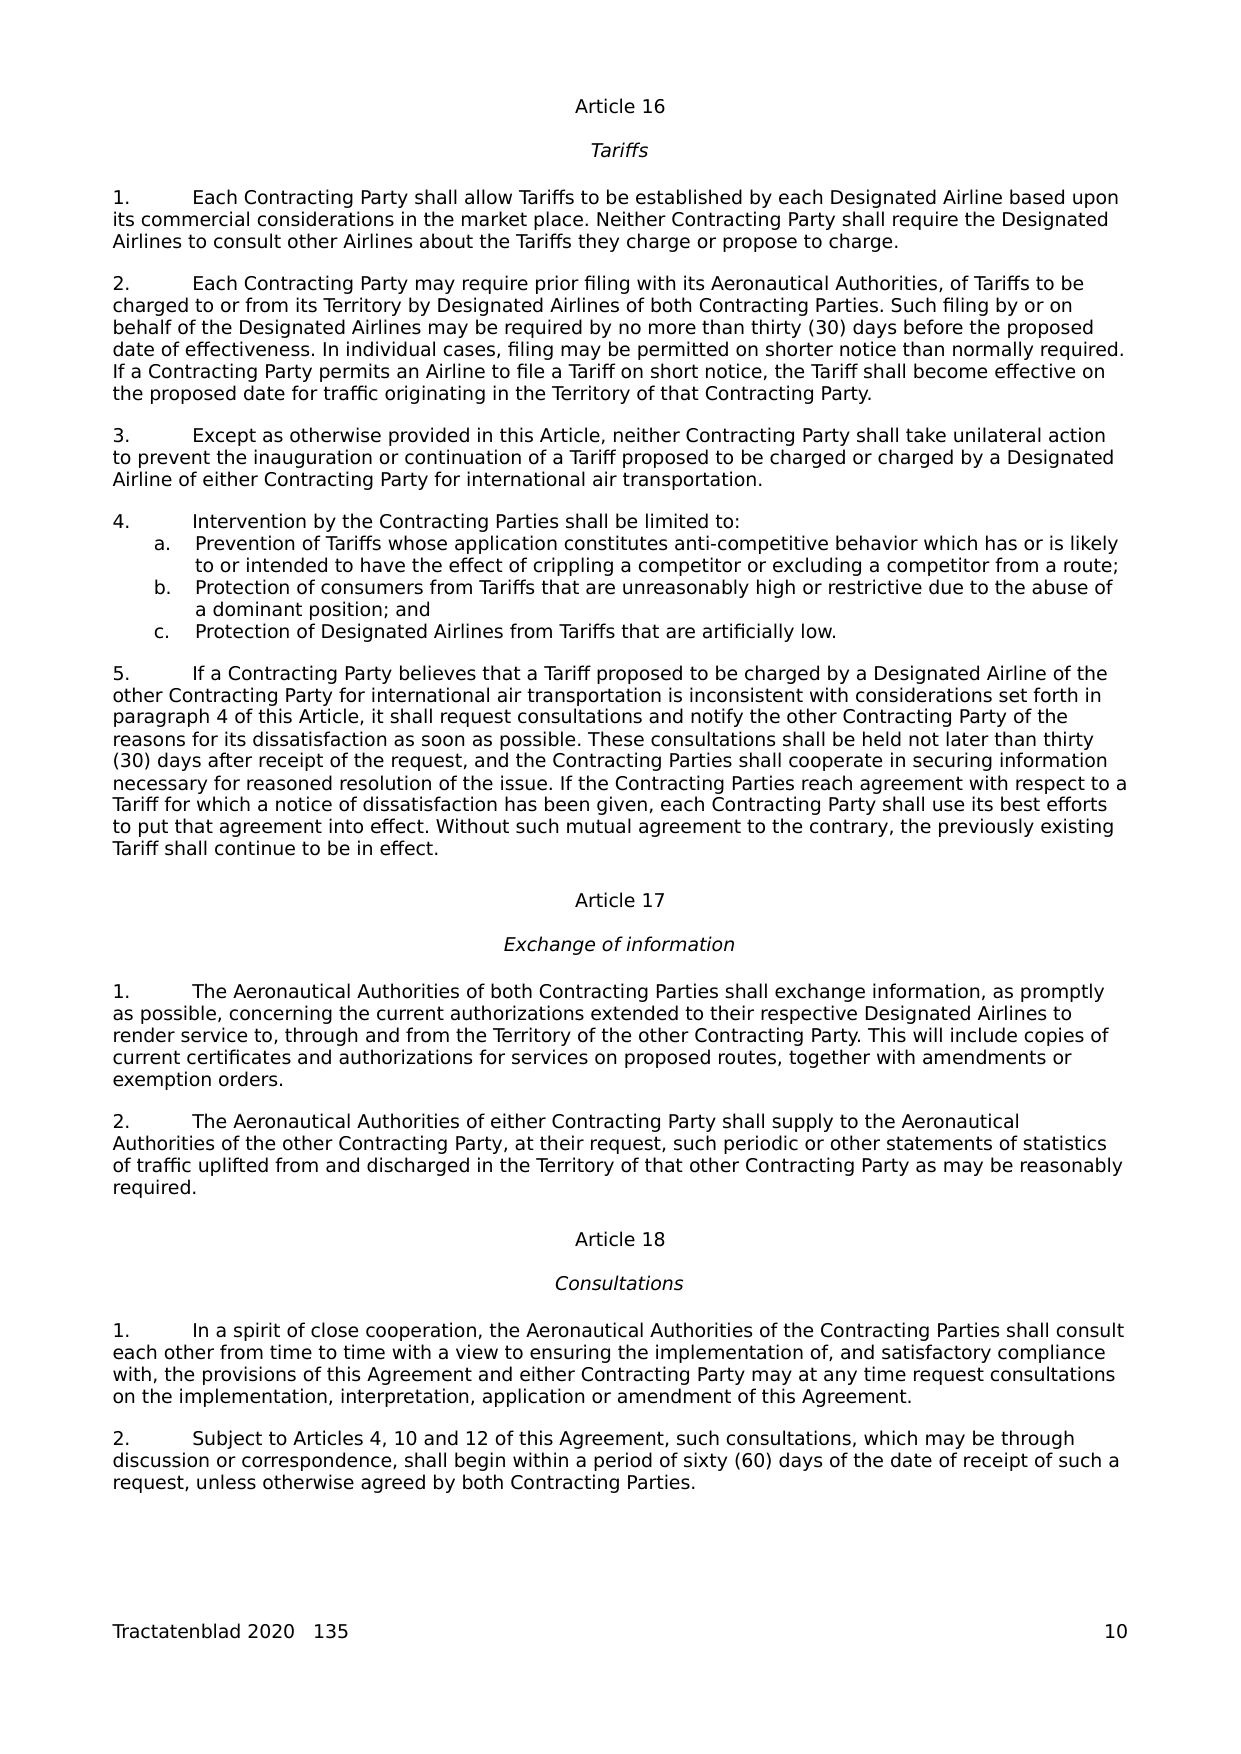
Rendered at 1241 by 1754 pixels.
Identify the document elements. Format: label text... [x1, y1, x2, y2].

text 2. Subject to Articles 4, 10 and 12 of this Agreement, such consultations, which may be through discussion or correspondence, shall begin within a period of sixty (60) days of the date of receipt of such a request, unless otherwise agreed by both Contracting Parties. [112, 1428, 1128, 1494]
text 1. Each Contracting Party shall allow Tariffs to be established by each Designated Airline based upon its commercial considerations in the market place. Neither Contracting Party shall require the Designated Airlines to consult other Airlines about the Tariffs they charge or propose to charge. [112, 187, 1128, 253]
subtitle Article 16 Tariffs [112, 96, 1128, 162]
text 3. Except as otherwise provided in this Article, neither Contracting Party shall take unilateral action to prevent the inauguration or continuation of a Tariff proposed to be charged or charged by a Designated Airline of either Contracting Party for international air transportation. [112, 425, 1128, 491]
text a. Prevention of Tariffs whose application constitutes anti-competitive behavior which has or is likely to or intended to have the effect of crippling a competitor or excluding a competitor from a route; [153, 533, 1128, 577]
text b. Protection of consumers from Tariffs that are unreasonably high or restrictive due to the abuse of a dominant position; and [153, 577, 1128, 621]
text 1. The Aeronautical Authorities of both Contracting Parties shall exchange information, as promptly as possible, concerning the current authorizations extended to their respective Designated Airlines to render service to, through and from the Territory of the other Contracting Party. This will include copies of current certificates and authorizations for services on proposed routes, together with amendments or exemption orders. [112, 981, 1128, 1091]
subtitle Article 18 Consultations [112, 1229, 1128, 1295]
text 4. Intervention by the Contracting Parties shall be limited to: [112, 511, 1128, 533]
text c. Protection of Designated Airlines from Tariffs that are artificially low. [153, 621, 1128, 642]
text 1. In a spirit of close cooperation, the Aeronautical Authorities of the Contracting Parties shall consult each other from time to time with a view to ensuring the implementation of, and satisfactory compliance with, the provisions of this Agreement and either Contracting Party may at any time request consultations on the implementation, interpretation, application or amendment of this Agreement. [112, 1320, 1128, 1408]
subtitle Article 17 Exchange of information [112, 890, 1128, 956]
text 2. Each Contracting Party may require prior filing with its Aeronautical Authorities, of Tariffs to be charged to or from its Territory by Designated Airlines of both Contracting Parties. Such filing by or on behalf of the Designated Airlines may be required by no more than thirty (30) days before the proposed date of effectiveness. In individual cases, filing may be permitted on shorter notice than normally required. If a Contracting Party permits an Airline to file a Tariff on short notice, the Tariff shall become effective on the proposed date for traffic originating in the Territory of that Contracting Party. [112, 273, 1128, 405]
text 2. The Aeronautical Authorities of either Contracting Party shall supply to the Aeronautical Authorities of the other Contracting Party, at their request, such periodic or other statements of statistics of traffic uplifted from and discharged in the Territory of that other Contracting Party as may be reasonably required. [112, 1111, 1128, 1199]
text 5. If a Contracting Party believes that a Tariff proposed to be charged by a Designated Airline of the other Contracting Party for international air transportation is inconsistent with considerations set forth in paragraph 4 of this Article, it shall request consultations and notify the other Contracting Party of the reasons for its dissatisfaction as soon as possible. These consultations shall be held not later than thirty (30) days after receipt of the request, and the Contracting Parties shall cooperate in securing information necessary for reasoned resolution of the issue. If the Contracting Parties reach agreement with respect to a Tariff for which a notice of dissatisfaction has been given, each Contracting Party shall use its best efforts to put that agreement into effect. Without such mutual agreement to the contrary, the previously existing Tariff shall continue to be in effect. [112, 662, 1128, 860]
